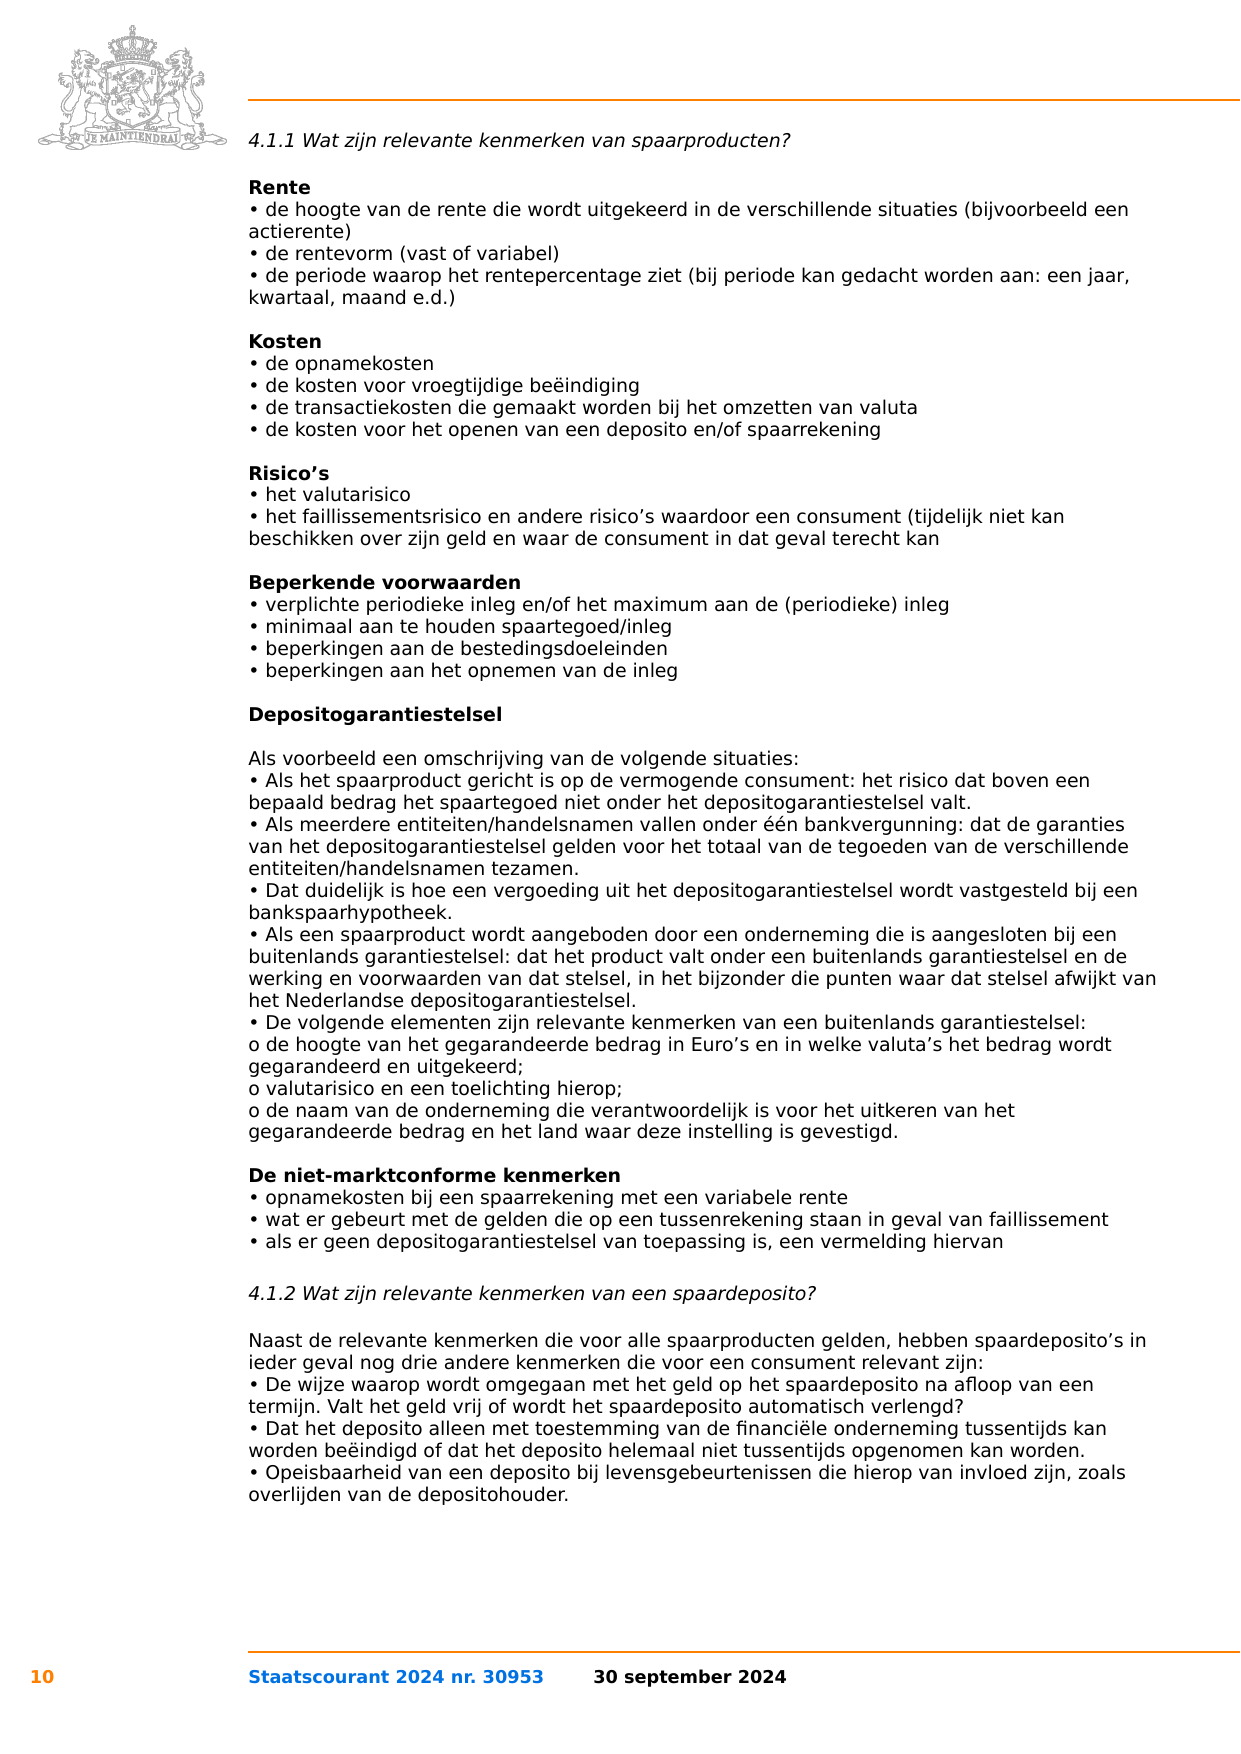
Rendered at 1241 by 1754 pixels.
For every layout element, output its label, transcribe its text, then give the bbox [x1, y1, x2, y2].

text • Dat duidelijk is hoe een vergoeding uit het depositogarantiestelsel wordt vastgesteld bij een bankspaarhypotheek. [248, 880, 1163, 924]
text • minimaal aan te houden spaartegoed/inleg [248, 616, 1163, 638]
text • de transactiekosten die gemaakt worden bij het omzetten van valuta [248, 397, 1163, 418]
text • Dat het deposito alleen met toestemming van de financiële onderneming tussentijds kan worden beëindigd of dat het deposito helemaal niet tussentijds opgenomen kan worden. [248, 1418, 1163, 1462]
subtitle Beperkende voorwaarden [248, 572, 1163, 594]
text • Als meerdere entiteiten/handelsnamen vallen onder één bankvergunning: dat de garanties van het depositogarantiestelsel gelden voor het totaal van de tegoeden van de verschillende entiteiten/handelsnamen tezamen. [248, 814, 1163, 880]
subtitle Kosten [248, 331, 1163, 353]
text • beperkingen aan het opnemen van de inleg [248, 660, 1163, 682]
subtitle 4.1.2 Wat zijn relevante kenmerken van een spaardeposito? [248, 1283, 1163, 1305]
text • De volgende elementen zijn relevante kenmerken van een buitenlands garantiestelsel: [248, 1012, 1163, 1033]
text • beperkingen aan de bestedingsdoeleinden [248, 638, 1163, 660]
text • Opeisbaarheid van een deposito bij levensgebeurtenissen die hierop van invloed zijn, zoals overlijden van de depositohouder. [248, 1462, 1163, 1506]
text • de rentevorm (vast of variabel) [248, 243, 1163, 265]
text o de hoogte van het gegarandeerde bedrag in Euro’s en in welke valuta’s het bedrag wordt gegarandeerd en uitgekeerd; [248, 1033, 1163, 1077]
text • de periode waarop het rentepercentage ziet (bij periode kan gedacht worden aan: een jaar, kwartaal, maand e.d.) [248, 265, 1163, 309]
text o de naam van de onderneming die verantwoordelijk is voor het uitkeren van het gegarandeerde bedrag en het land waar deze instelling is gevestigd. [248, 1099, 1163, 1143]
text • het faillissementsrisico en andere risico’s waardoor een consument (tijdelijk niet kan beschikken over zijn geld en waar de consument in dat geval terecht kan [248, 506, 1163, 550]
text • de kosten voor het openen van een deposito en/of spaarrekening [248, 418, 1163, 441]
text Als voorbeeld een omschrijving van de volgende situaties: [248, 748, 1163, 770]
text Naast de relevante kenmerken die voor alle spaarproducten gelden, hebben spaardeposito’s in ieder geval nog drie andere kenmerken die voor een consument relevant zijn: [248, 1330, 1163, 1374]
text • opnamekosten bij een spaarrekening met een variabele rente [248, 1187, 1163, 1209]
subtitle Rente [248, 177, 1163, 199]
subtitle De niet-marktconforme kenmerken [248, 1165, 1163, 1187]
text • wat er gebeurt met de gelden die op een tussenrekening staan in geval van faillissement [248, 1209, 1163, 1231]
text • verplichte periodieke inleg en/of het maximum aan de (periodieke) inleg [248, 594, 1163, 616]
text o valutarisico en een toelichting hierop; [248, 1077, 1163, 1099]
subtitle 4.1.1 Wat zijn relevante kenmerken van spaarproducten? [248, 130, 1163, 152]
text • de hoogte van de rente die wordt uitgekeerd in de verschillende situaties (bijvoorbeeld een actierente) [248, 199, 1163, 243]
text • de opnamekosten [248, 353, 1163, 374]
subtitle Depositogarantiestelsel [248, 704, 1163, 726]
text • het valutarisico [248, 484, 1163, 506]
picture [38, 25, 227, 150]
subtitle Risico’s [248, 462, 1163, 484]
text • de kosten voor vroegtijdige beëindiging [248, 374, 1163, 397]
text • als er geen depositogarantiestelsel van toepassing is, een vermelding hiervan [248, 1231, 1163, 1253]
text • Als het spaarproduct gericht is op de vermogende consument: het risico dat boven een bepaald bedrag het spaartegoed niet onder het depositogarantiestelsel valt. [248, 770, 1163, 814]
text • Als een spaarproduct wordt aangeboden door een onderneming die is aangesloten bij een buitenlands garantiestelsel: dat het product valt onder een buitenlands garantiestelsel en de werking en voorwaarden van dat stelsel, in het bijzonder die punten waar dat stelsel afwijkt van het Nederlandse depositogarantiestelsel. [248, 924, 1163, 1012]
text • De wijze waarop wordt omgegaan met het geld op het spaardeposito na afloop van een termijn. Valt het geld vrij of wordt het spaardeposito automatisch verlengd? [248, 1374, 1163, 1418]
